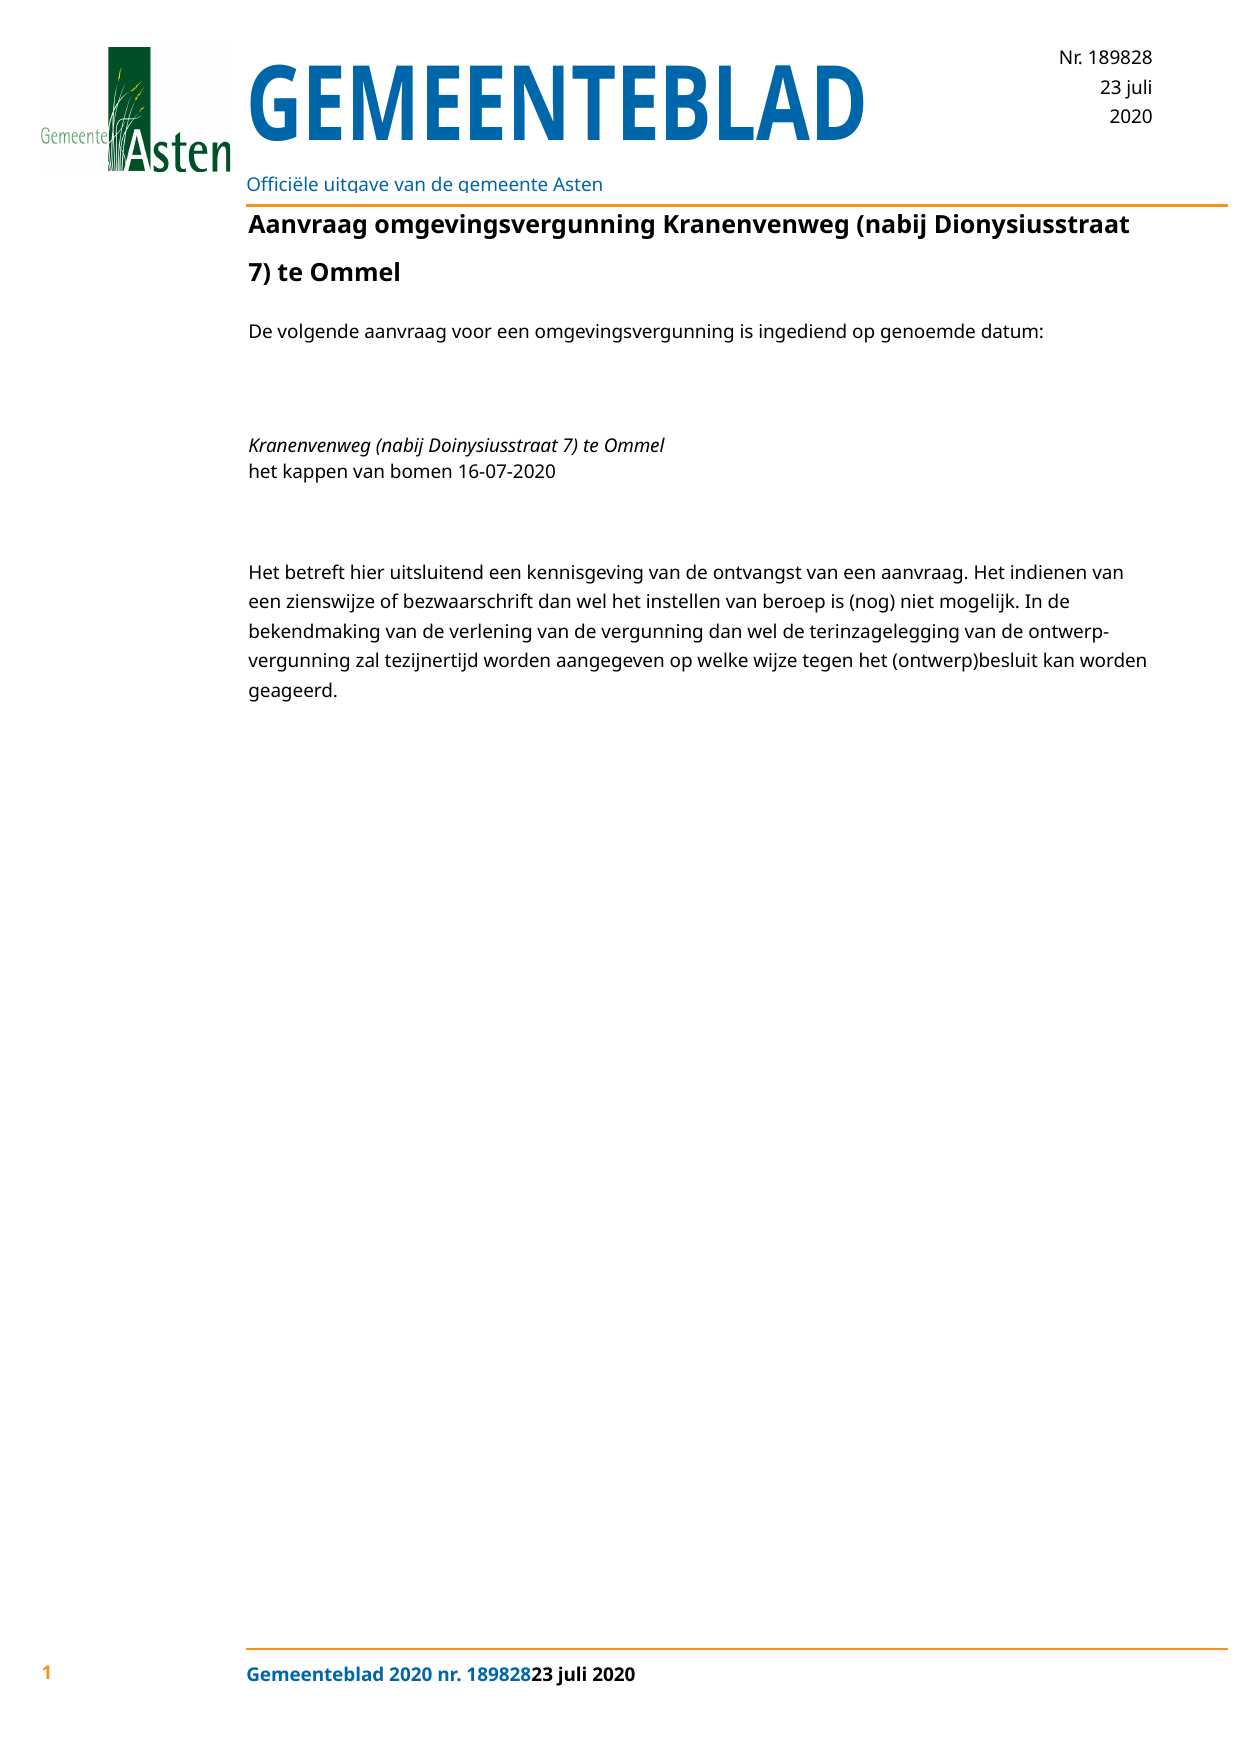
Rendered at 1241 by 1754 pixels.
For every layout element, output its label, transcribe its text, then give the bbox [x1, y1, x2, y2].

text het kappen van bomen 16-07-2020 [248, 458, 1152, 484]
picture [41, 47, 231, 172]
text Het betreft hier uitsluitend een kennisgeving van de ontvangst van een aanvraag. Het indienen van een zienswijze of bezwaarschrift dan wel het instellen van beroep is (nog) niet mogelijk. In de bekendmaking van de verlening van de vergunning dan wel de terinzagelegging van de ontwerp-vergunning zal tezijnertijd worden aangegeven op welke wijze tegen het (ontwerp)besluit kan worden geageerd. [248, 559, 1152, 703]
text Aanvraag omgevingsvergunning Kranenvenweg (nabij Dionysiusstraat 7) te Ommel [248, 207, 1152, 288]
text De volgende aanvraag voor een omgevingsvergunning is ingediend op genoemde datum: [248, 318, 1152, 344]
text Kranenvenweg (nabij Doinysiusstraat 7) te Ommel [248, 432, 1152, 458]
